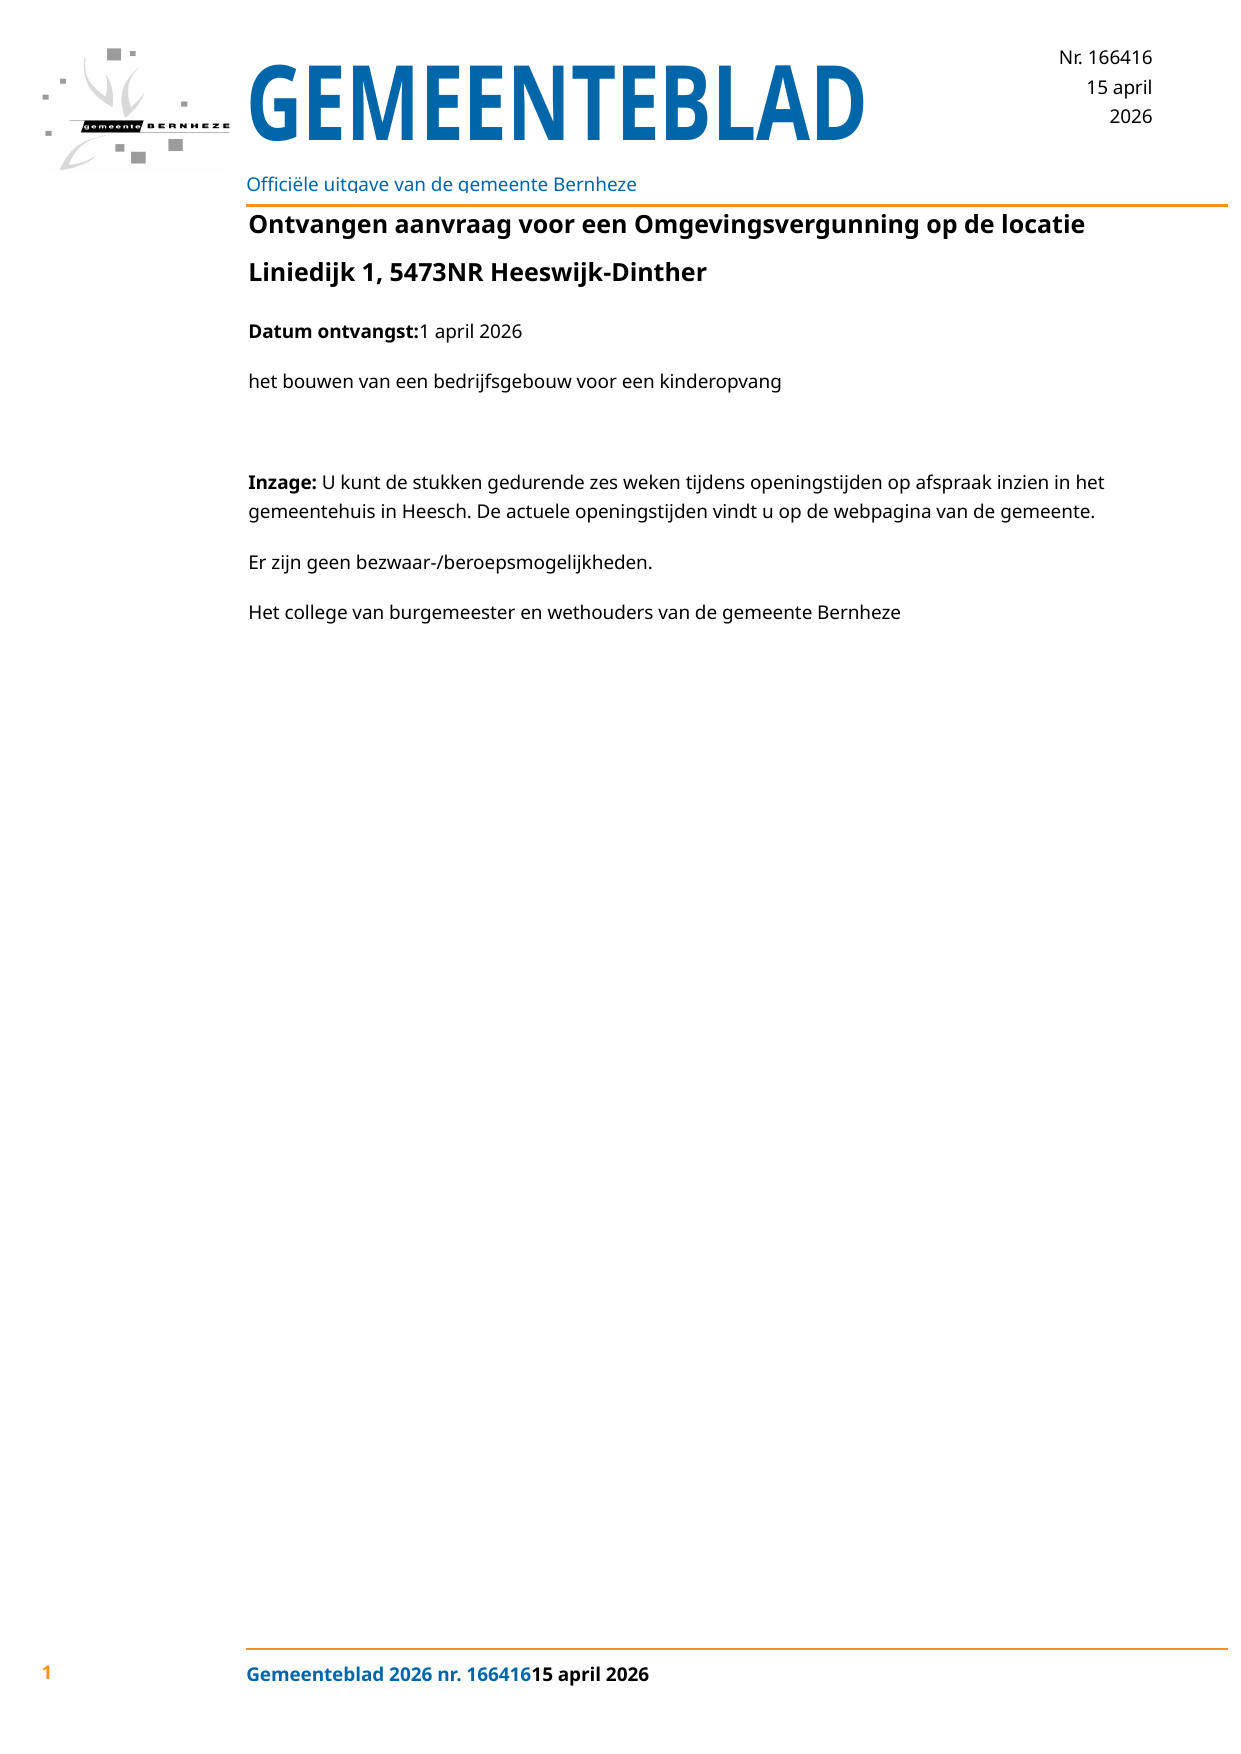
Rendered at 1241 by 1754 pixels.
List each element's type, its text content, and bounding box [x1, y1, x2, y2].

text Het college van burgemeester en wethouders van de gemeente Bernheze [248, 599, 1152, 625]
picture [41, 47, 231, 172]
text Inzage: U kunt de stukken gedurende zes weken tijdens openingstijden op afspraak inzien in het gemeentehuis in Heesch. De actuele openingstijden vindt u op de webpagina van de gemeente. [248, 469, 1152, 524]
text het bouwen van een bedrijfsgebouw voor een kinderopvang [248, 368, 1152, 394]
text Datum ontvangst:1 april 2026 [248, 318, 1152, 344]
text Er zijn geen bezwaar-/beroepsmogelijkheden. [248, 549, 1152, 575]
text Ontvangen aanvraag voor een Omgevingsvergunning op de locatie Liniedijk 1, 5473NR Heeswijk-Dinther [248, 207, 1152, 288]
